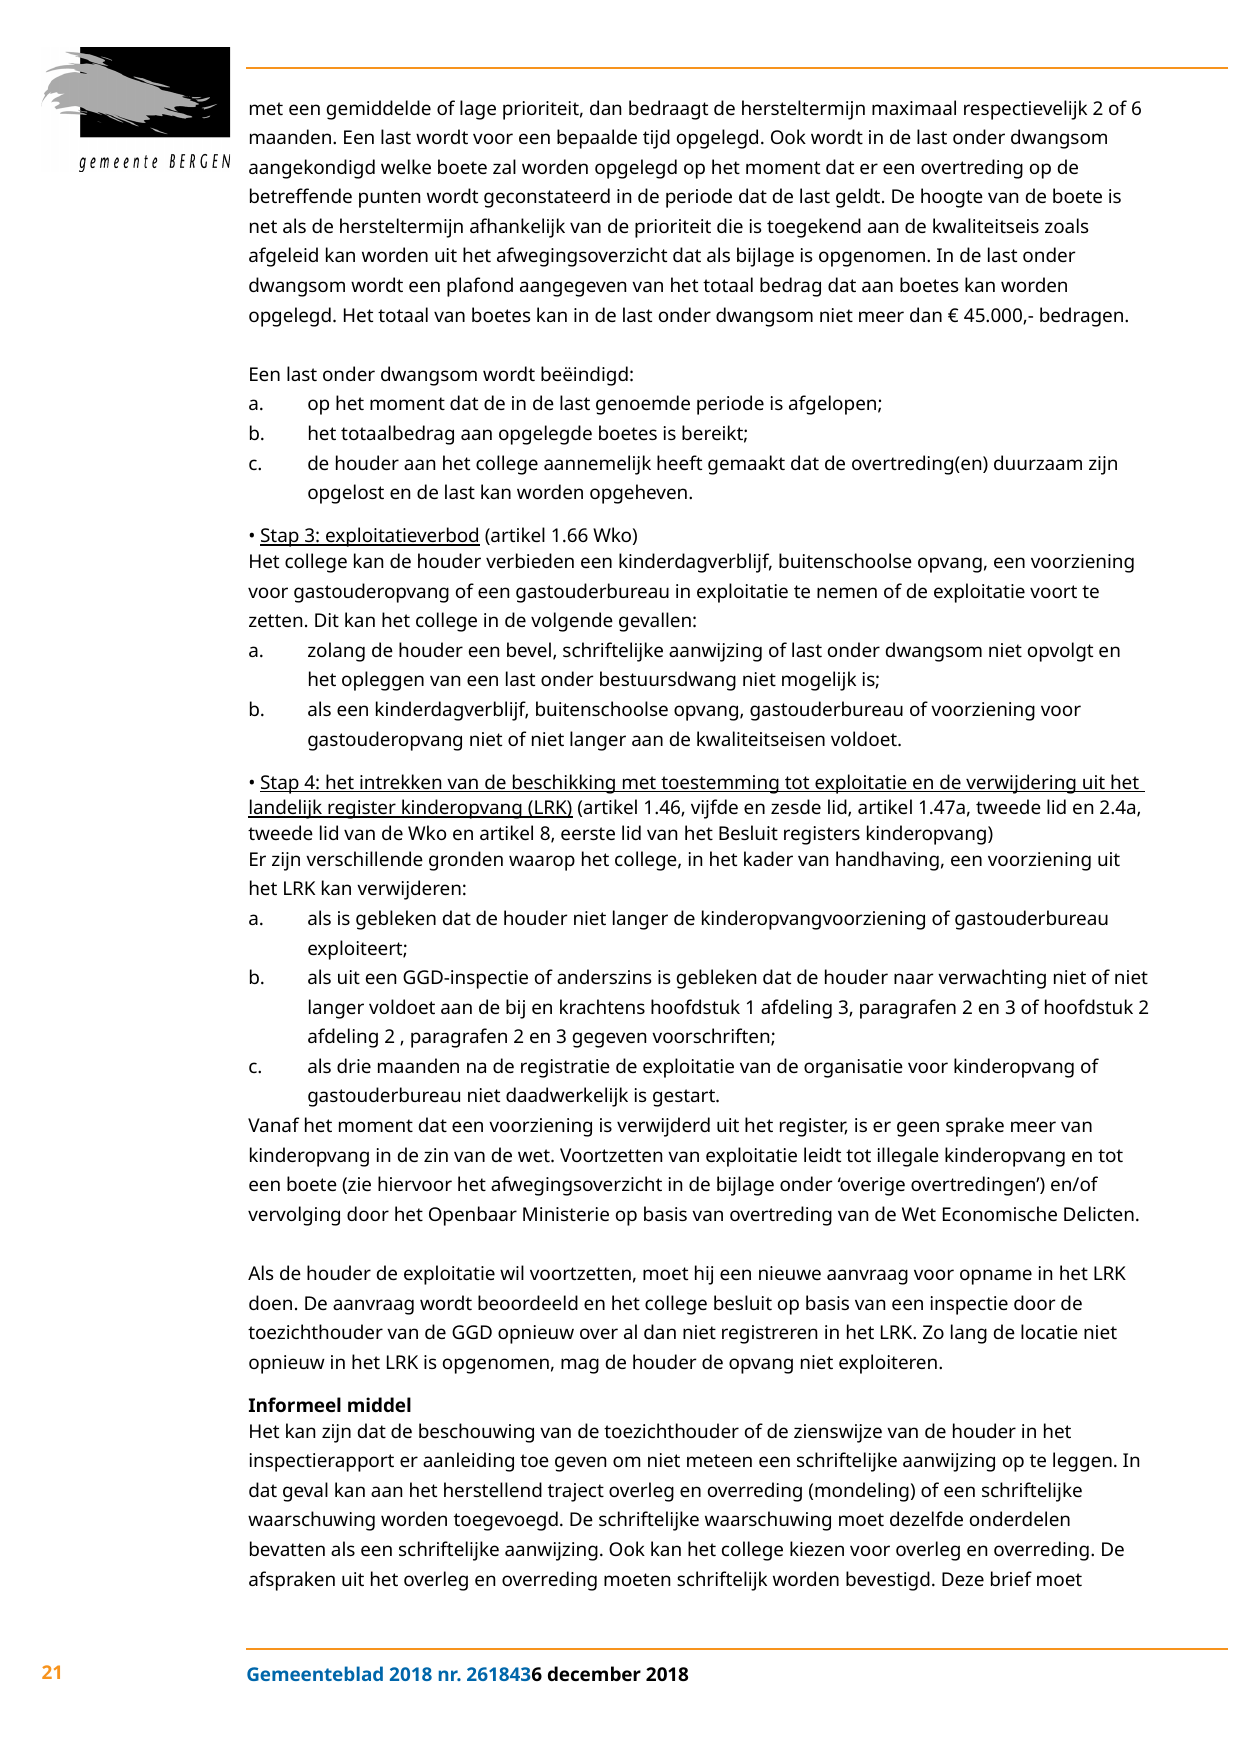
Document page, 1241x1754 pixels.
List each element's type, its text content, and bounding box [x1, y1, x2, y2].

text Het college kan de houder verbieden een kinderdagverblijf, buitenschoolse opvang, een voorziening voor gastouderopvang of een gastouderbureau in exploitatie te nemen of de exploitatie voort te zetten. Dit kan het college in de volgende gevallen: [248, 548, 1152, 633]
text Een last onder dwangsom wordt beëindigd: [248, 361, 1152, 387]
list als drie maanden na de registratie de exploitatie van de organisatie voor kinderopvang of gastouderbureau niet daadwerkelijk is gestart. [248, 1053, 1152, 1108]
text • Stap 4: het intrekken van de beschikking met toestemming tot exploitatie en de verwijdering uit het landelijk register kinderopvang (LRK) (artikel 1.46, vijfde en zesde lid, artikel 1.47a, tweede lid en 2.4a, tweede lid van de Wko en artikel 8, eerste lid van het Besluit registers kinderopvang) [248, 769, 1152, 846]
list als is gebleken dat de houder niet langer de kinderopvangvoorziening of gastouderbureau exploiteert; [248, 905, 1152, 961]
text Informeel middel [248, 1392, 1152, 1418]
text • Stap 3: exploitatieverbod (artikel 1.66 Wko) [248, 522, 1152, 548]
text Vanaf het moment dat een voorziening is verwijderd uit het register, is er geen sprake meer van kinderopvang in de zin van de wet. Voortzetten van exploitatie leidt tot illegale kinderopvang en tot een boete (zie hiervoor het afwegingsoverzicht in de bijlage onder ‘overige overtredingen’) en/of vervolging door het Openbaar Ministerie op basis van overtreding van de Wet Economische Delicten. [248, 1112, 1152, 1227]
list de houder aan het college aannemelijk heeft gemaakt dat de overtreding(en) duurzaam zijn opgelost en de last kan worden opgeheven. [248, 450, 1152, 505]
list als uit een GGD-inspectie of anderszins is gebleken dat de houder naar verwachting niet of niet langer voldoet aan de bij en krachtens hoofdstuk 1 afdeling 3, paragrafen 2 en 3 of hoofdstuk 2 afdeling 2 , paragrafen 2 en 3 gegeven voorschriften; [248, 964, 1152, 1049]
list het totaalbedrag aan opgelegde boetes is bereikt; [248, 420, 1152, 446]
text Er zijn verschillende gronden waarop het college, in het kader van handhaving, een voorziening uit het LRK kan verwijderen: [248, 846, 1152, 901]
list zolang de houder een bevel, schriftelijke aanwijzing of last onder dwangsom niet opvolgt en het opleggen van een last onder bestuursdwang niet mogelijk is; [248, 637, 1152, 692]
list als een kinderdagverblijf, buitenschoolse opvang, gastouderbureau of voorziening voor gastouderopvang niet of niet langer aan de kwaliteitseisen voldoet. [248, 696, 1152, 751]
picture [41, 47, 231, 172]
list op het moment dat de in de last genoemde periode is afgelopen; [248, 391, 1152, 416]
text Het kan zijn dat de beschouwing van de toezichthouder of de zienswijze van de houder in het inspectierapport er aanleiding toe geven om niet meteen een schriftelijke aanwijzing op te leggen. In dat geval kan aan het herstellend traject overleg en overreding (mondeling) of een schriftelijke waarschuwing worden toegevoegd. De schriftelijke waarschuwing moet dezelfde onderdelen bevatten als een schriftelijke aanwijzing. Ook kan het college kiezen voor overleg en overreding. De afspraken uit het overleg en overreding moeten schriftelijk worden bevestigd. Deze brief moet [248, 1418, 1152, 1591]
text met een gemiddelde of lage prioriteit, dan bedraagt de hersteltermijn maximaal respectievelijk 2 of 6 maanden. Een last wordt voor een bepaalde tijd opgelegd. Ook wordt in de last onder dwangsom aangekondigd welke boete zal worden opgelegd op het moment dat er een overtreding op de betreffende punten wordt geconstateerd in de periode dat de last geldt. De hoogte van de boete is net als de hersteltermijn afhankelijk van de prioriteit die is toegekend aan de kwaliteitseis zoals afgeleid kan worden uit het afwegingsoverzicht dat als bijlage is opgenomen. In de last onder dwangsom wordt een plafond aangegeven van het totaal bedrag dat aan boetes kan worden opgelegd. Het totaal van boetes kan in de last onder dwangsom niet meer dan € 45.000,- bedragen. [248, 95, 1152, 328]
text Als de houder de exploitatie wil voortzetten, moet hij een nieuwe aanvraag voor opname in het LRK doen. De aanvraag wordt beoordeeld en het college besluit op basis van een inspectie door de toezichthouder van de GGD opnieuw over al dan niet registreren in het LRK. Zo lang de locatie niet opnieuw in het LRK is opgenomen, mag de houder de opvang niet exploiteren. [248, 1260, 1152, 1375]
